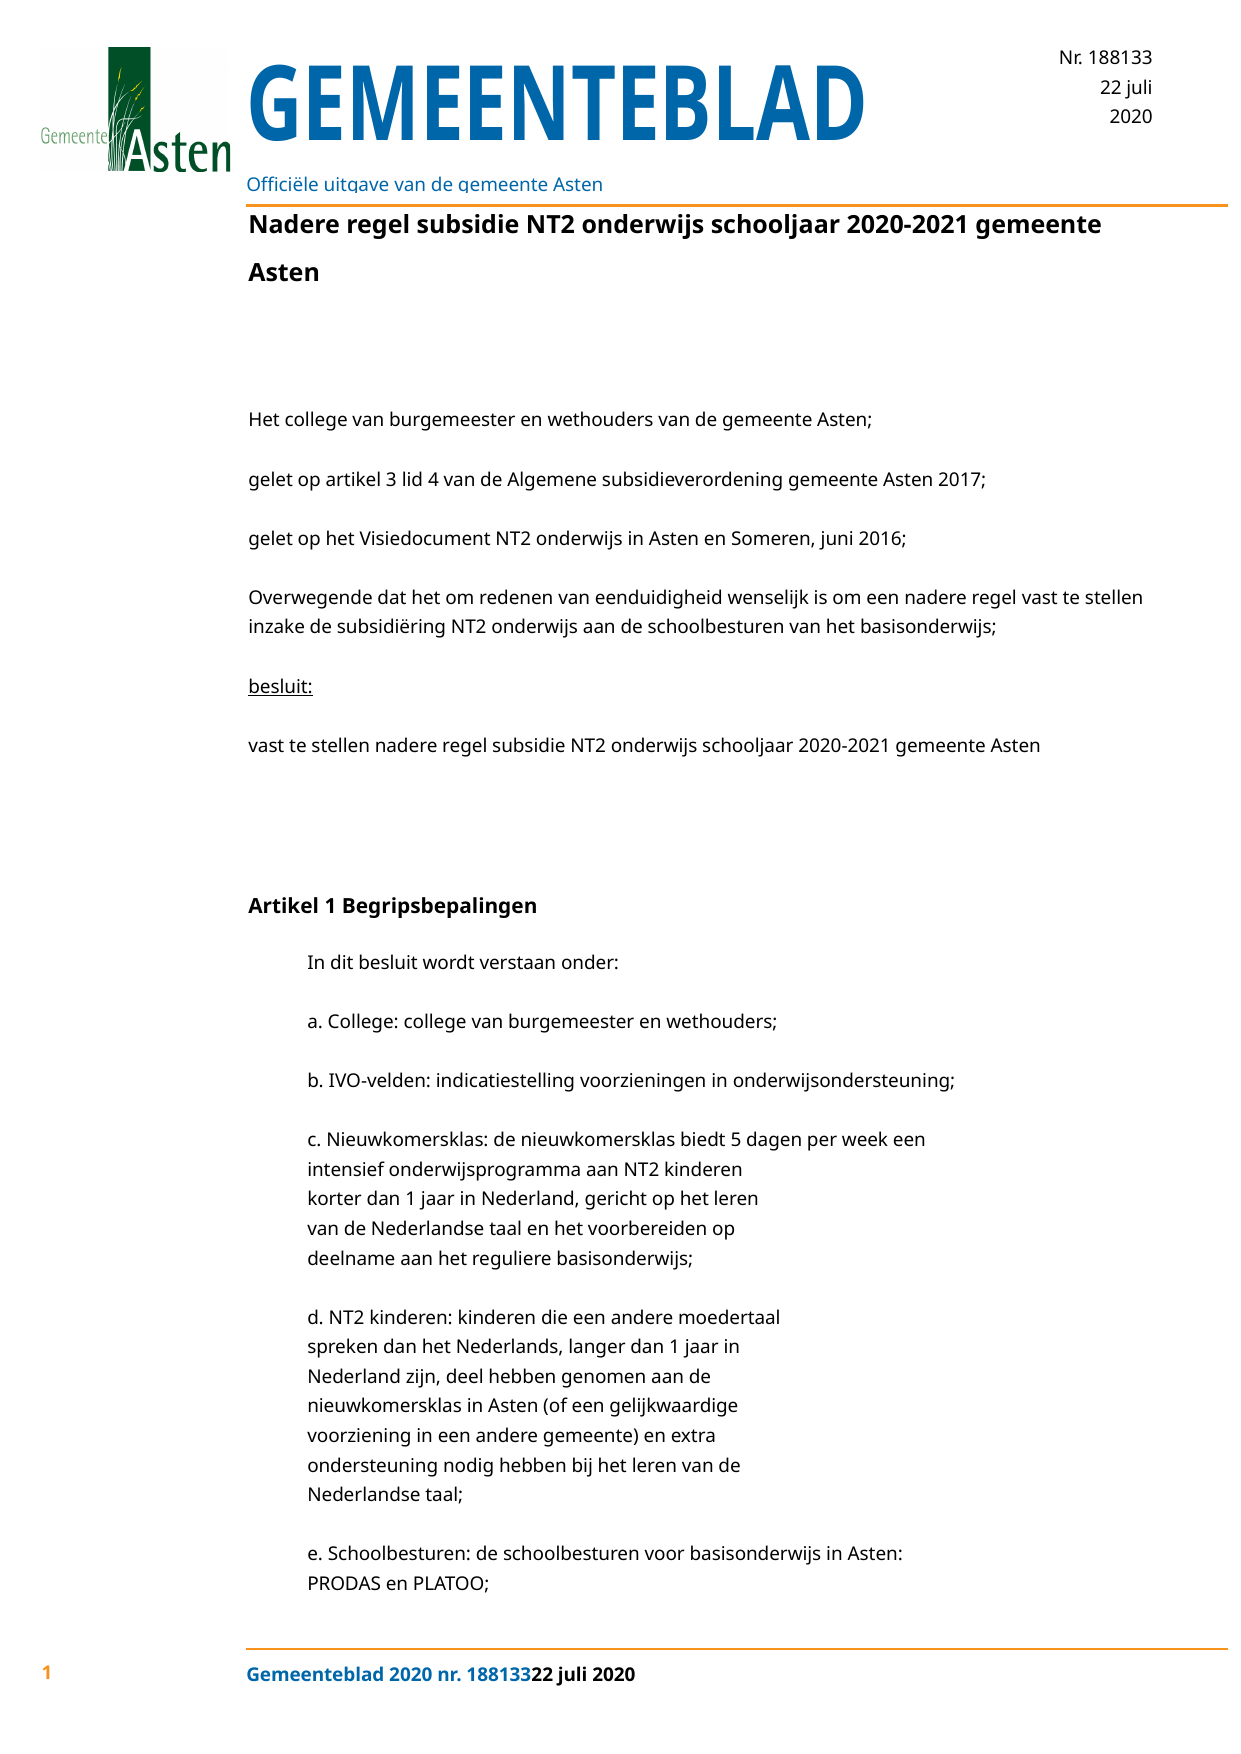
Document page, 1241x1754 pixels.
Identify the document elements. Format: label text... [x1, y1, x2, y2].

list In dit besluit wordt verstaan onder: [248, 949, 1152, 975]
text besluit: [248, 673, 1152, 699]
list Nederland zijn, deel hebben genomen aan de [248, 1363, 1152, 1389]
list deelname aan het reguliere basisonderwijs; [248, 1245, 1152, 1271]
list spreken dan het Nederlands, langer dan 1 jaar in [248, 1333, 1152, 1359]
list voorziening in een andere gemeente) en extra [248, 1422, 1152, 1448]
text gelet op het Visiedocument NT2 onderwijs in Asten en Someren, juni 2016; [248, 525, 1152, 551]
list nieuwkomersklas in Asten (of een gelijkwaardige [248, 1393, 1152, 1418]
list intensief onderwijsprogramma aan NT2 kinderen [248, 1156, 1152, 1182]
list van de Nederlandse taal en het voorbereiden op [248, 1215, 1152, 1241]
list b. IVO-velden: indicatiestelling voorzieningen in onderwijsondersteuning; [248, 1067, 1152, 1093]
text vast te stellen nadere regel subsidie NT2 onderwijs schooljaar 2020-2021 gemeente Asten [248, 732, 1152, 758]
list korter dan 1 jaar in Nederland, gericht op het leren [248, 1186, 1152, 1211]
text Nadere regel subsidie NT2 onderwijs schooljaar 2020-2021 gemeente Asten [248, 207, 1152, 288]
text Het college van burgemeester en wethouders van de gemeente Asten; [248, 407, 1152, 432]
list PRODAS en PLATOO; [248, 1570, 1152, 1596]
text gelet op artikel 3 lid 4 van de Algemene subsidieverordening gemeente Asten 2017; [248, 466, 1152, 492]
text Overwegende dat het om redenen van eenduidigheid wenselijk is om een nadere regel vast te stellen inzake de subsidiëring NT2 onderwijs aan de schoolbesturen van het basisonderwijs; [248, 584, 1152, 639]
list a. College: college van burgemeester en wethouders; [248, 1008, 1152, 1034]
list e. Schoolbesturen: de schoolbesturen voor basisonderwijs in Asten: [248, 1541, 1152, 1566]
list c. Nieuwkomersklas: de nieuwkomersklas biedt 5 dagen per week een [248, 1126, 1152, 1152]
text Artikel 1 Begripsbepalingen [248, 891, 1152, 919]
list Nederlandse taal; [248, 1481, 1152, 1507]
list ondersteuning nodig hebben bij het leren van de [248, 1452, 1152, 1478]
picture [41, 47, 231, 172]
list d. NT2 kinderen: kinderen die een andere moedertaal [248, 1304, 1152, 1330]
